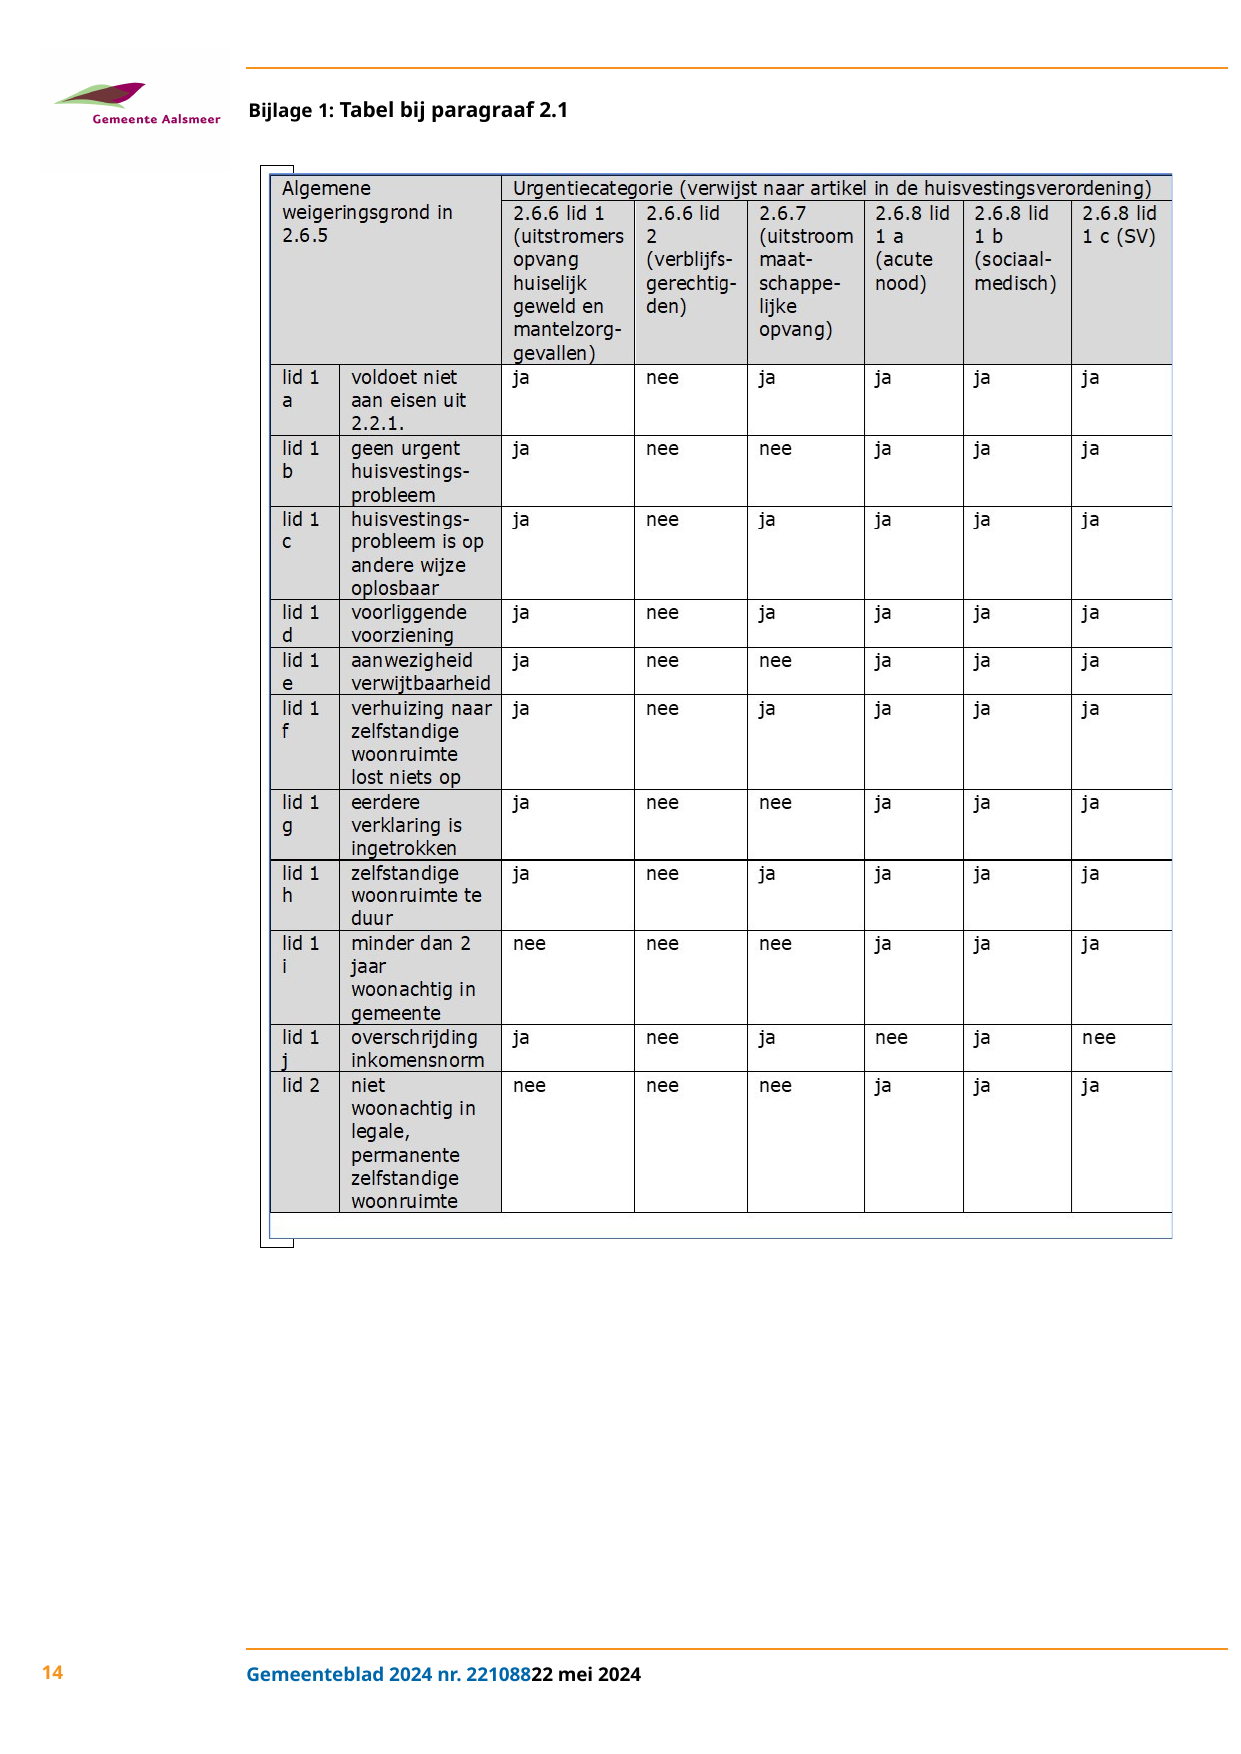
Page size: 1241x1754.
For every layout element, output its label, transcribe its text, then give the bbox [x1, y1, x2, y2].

picture [41, 47, 231, 172]
picture [268, 173, 1173, 1239]
text Bijlage 1: Tabel bij paragraaf 2.1 [248, 95, 1152, 123]
